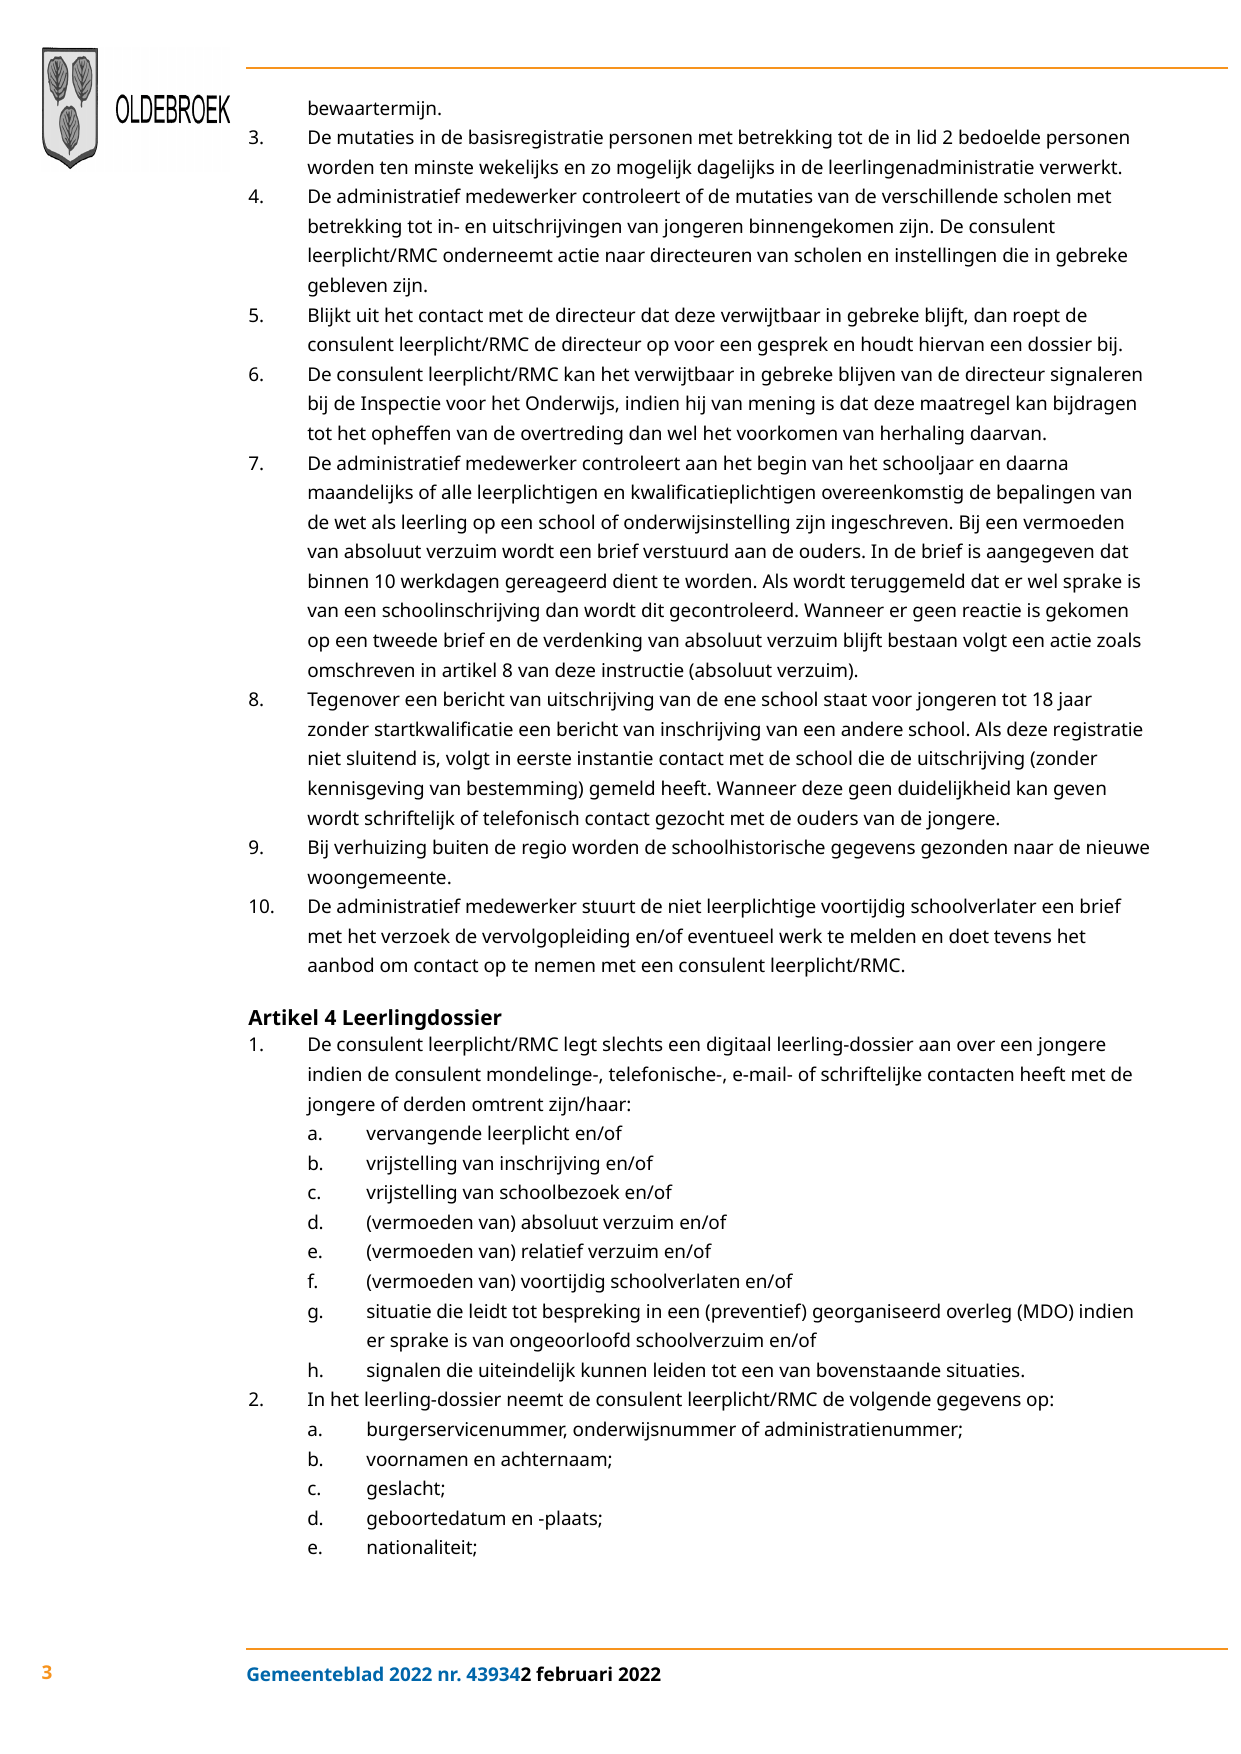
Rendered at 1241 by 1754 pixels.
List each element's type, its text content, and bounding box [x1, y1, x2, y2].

text Artikel 4 Leerlingdossier [248, 1003, 1152, 1032]
list nationaliteit; [307, 1534, 1152, 1560]
picture [41, 47, 231, 172]
list Tegenover een bericht van uitschrijving van de ene school staat voor jongeren tot 18 jaar zonder startkwalificatie een bericht van inschrijving van een andere school. Als deze registratie niet sluitend is, volgt in eerste instantie contact met de school die de uitschrijving (zonder kennisgeving van bestemming) gemeld heeft. Wanneer deze geen duidelijkheid kan geven wordt schriftelijk of telefonisch contact gezocht met de ouders van de jongere. [248, 686, 1152, 831]
list vervangende leerplicht en/of [307, 1120, 1152, 1146]
list De administratief medewerker controleert aan het begin van het schooljaar en daarna maandelijks of alle leerplichtigen en kwalificatieplichtigen overeenkomstig de bepalingen van de wet als leerling op een school of onderwijsinstelling zijn ingeschreven. Bij een vermoeden van absoluut verzuim wordt een brief verstuurd aan de ouders. In de brief is aangegeven dat binnen 10 werkdagen gereageerd dient te worden. Als wordt teruggemeld dat er wel sprake is van een schoolinschrijving dan wordt dit gecontroleerd. Wanneer er geen reactie is gekomen op een tweede brief en de verdenking van absoluut verzuim blijft bestaan volgt een actie zoals omschreven in artikel 8 van deze instructie (absoluut verzuim). [248, 450, 1152, 683]
list De administratief medewerker stuurt de niet leerplichtige voortijdig schoolverlater een brief met het verzoek de vervolgopleiding en/of eventueel werk te melden en doet tevens het aanbod om contact op te nemen met een consulent leerplicht/RMC. [248, 893, 1152, 978]
list geslacht; [307, 1475, 1152, 1501]
list geboortedatum en -plaats; [307, 1505, 1152, 1531]
list voornamen en achternaam; [307, 1446, 1152, 1471]
list Blijkt uit het contact met de directeur dat deze verwijtbaar in gebreke blijft, dan roept de consulent leerplicht/RMC de directeur op voor een gesprek en houdt hiervan een dossier bij. [248, 302, 1152, 357]
list De consulent leerplicht/RMC legt slechts een digitaal leerling-dossier aan over een jongere indien de consulent mondelinge-, telefonische-, e-mail- of schriftelijke contacten heeft met de jongere of derden omtrent zijn/haar: [248, 1032, 1152, 1116]
list Bij verhuizing buiten de regio worden de schoolhistorische gegevens gezonden naar de nieuwe woongemeente. [248, 834, 1152, 890]
list signalen die uiteindelijk kunnen leiden tot een van bovenstaande situaties. [307, 1357, 1152, 1383]
list In het leerling-dossier neemt de consulent leerplicht/RMC de volgende gegevens op: [248, 1387, 1152, 1412]
list (vermoeden van) relatief verzuim en/of [307, 1239, 1152, 1264]
list (vermoeden van) voortijdig schoolverlaten en/of [307, 1268, 1152, 1294]
list (vermoeden van) absoluut verzuim en/of [307, 1209, 1152, 1235]
list bewaartermijn. [248, 95, 1152, 121]
list vrijstelling van inschrijving en/of [307, 1150, 1152, 1176]
list De administratief medewerker controleert of de mutaties van de verschillende scholen met betrekking tot in- en uitschrijvingen van jongeren binnengekomen zijn. De consulent leerplicht/RMC onderneemt actie naar directeuren van scholen en instellingen die in gebreke gebleven zijn. [248, 183, 1152, 298]
list burgerservicenummer, onderwijsnummer of administratienummer; [307, 1416, 1152, 1442]
list situatie die leidt tot bespreking in een (preventief) georganiseerd overleg (MDO) indien er sprake is van ongeoorloofd schoolverzuim en/of [307, 1298, 1152, 1353]
list De mutaties in de basisregistratie personen met betrekking tot de in lid 2 bedoelde personen worden ten minste wekelijks en zo mogelijk dagelijks in de leerlingenadministratie verwerkt. [248, 124, 1152, 180]
list vrijstelling van schoolbezoek en/of [307, 1179, 1152, 1205]
list De consulent leerplicht/RMC kan het verwijtbaar in gebreke blijven van de directeur signaleren bij de Inspectie voor het Onderwijs, indien hij van mening is dat deze maatregel kan bijdragen tot het opheffen van de overtreding dan wel het voorkomen van herhaling daarvan. [248, 361, 1152, 446]
